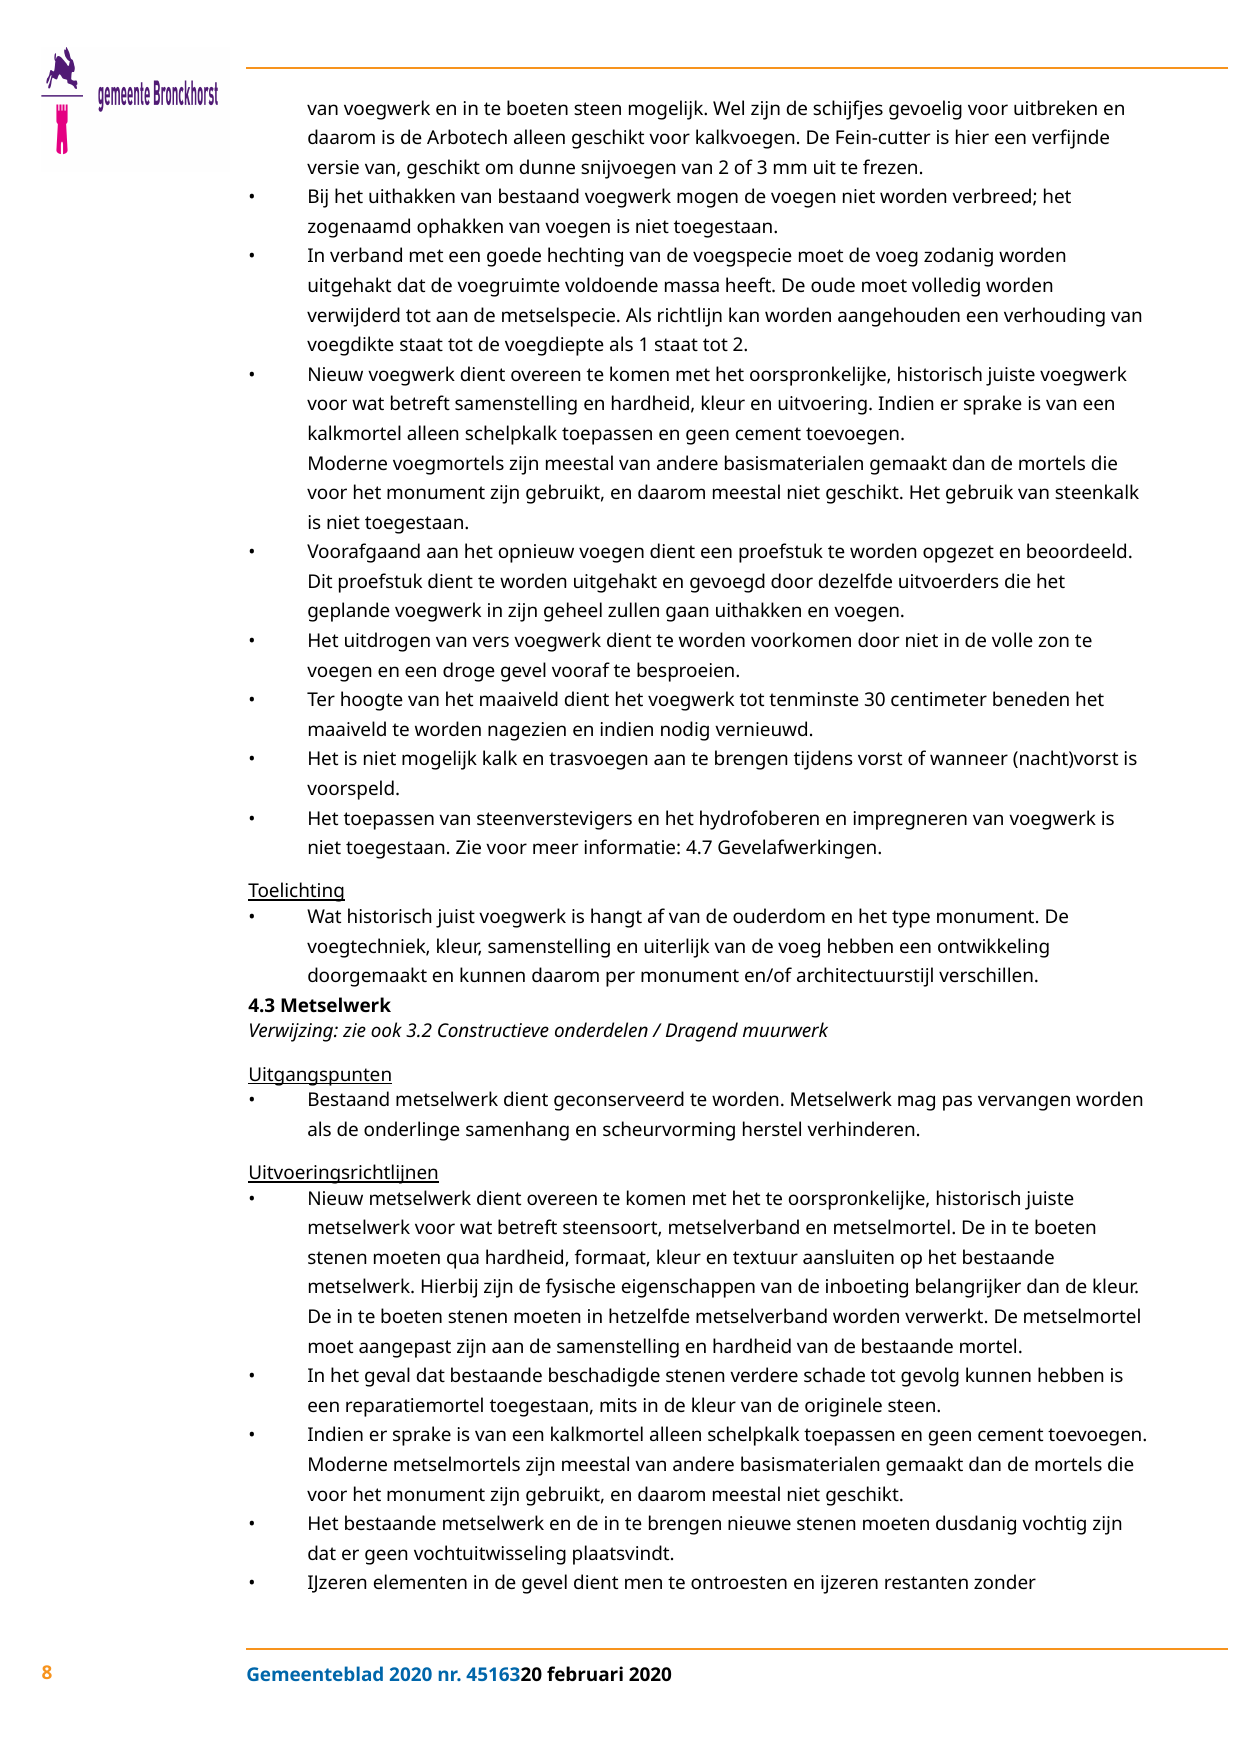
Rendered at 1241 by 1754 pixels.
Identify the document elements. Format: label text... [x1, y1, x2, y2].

list Moderne voegmortels zijn meestal van andere basismaterialen gemaakt dan de mortels die voor het monument zijn gebruikt, en daarom meestal niet geschikt. Het gebruik van steenkalk is niet toegestaan. [248, 450, 1152, 535]
list Voorafgaand aan het opnieuw voegen dient een proefstuk te worden opgezet en beoordeeld. Dit proefstuk dient te worden uitgehakt en gevoegd door dezelfde uitvoerders die het geplande voegwerk in zijn geheel zullen gaan uithakken en voegen. [248, 538, 1152, 623]
list Nieuw voegwerk dient overeen te komen met het oorspronkelijke, historisch juiste voegwerk voor wat betreft samenstelling en hardheid, kleur en uitvoering. Indien er sprake is van een kalkmortel alleen schelpkalk toepassen en geen cement toevoegen. [248, 361, 1152, 446]
text 4.3 Metselwerk [248, 992, 1152, 1018]
text Verwijzing: zie ook 3.2 Constructieve onderdelen / Dragend muurwerk [248, 1018, 1152, 1043]
list Het toepassen van steenverstevigers en het hydrofoberen en impregneren van voegwerk is niet toegestaan. Zie voor meer informatie: 4.7 Gevelafwerkingen. [248, 805, 1152, 860]
list Het is niet mogelijk kalk en trasvoegen aan te brengen tijdens vorst of wanneer (nacht)vorst is voorspeld. [248, 746, 1152, 801]
picture [41, 47, 231, 172]
list Wat historisch juist voegwerk is hangt af van de ouderdom en het type monument. De voegtechniek, kleur, samenstelling en uiterlijk van de voeg hebben een ontwikkeling doorgemaakt en kunnen daarom per monument en/of architectuurstijl verschillen. [248, 903, 1152, 988]
list Het uitdrogen van vers voegwerk dient te worden voorkomen door niet in de volle zon te voegen en een droge gevel vooraf te besproeien. [248, 627, 1152, 683]
list Bestaand metselwerk dient geconserveerd te worden. Metselwerk mag pas vervangen worden als de onderlinge samenhang en scheurvorming herstel verhinderen. [248, 1087, 1152, 1142]
list van voegwerk en in te boeten steen mogelijk. Wel zijn de schijfjes gevoelig voor uitbreken en daarom is de Arbotech alleen geschikt voor kalkvoegen. De Fein-cutter is hier een verfijnde versie van, geschikt om dunne snijvoegen van 2 of 3 mm uit te frezen. [248, 95, 1152, 180]
text Uitgangspunten [248, 1061, 1152, 1087]
list In het geval dat bestaande beschadigde stenen verdere schade tot gevolg kunnen hebben is een reparatiemortel toegestaan, mits in de kleur van de originele steen. [248, 1362, 1152, 1418]
text Uitvoeringsrichtlijnen [248, 1159, 1152, 1185]
text Toelichting [248, 877, 1152, 903]
list In verband met een goede hechting van de voegspecie moet de voeg zodanig worden uitgehakt dat de voegruimte voldoende massa heeft. De oude moet volledig worden verwijderd tot aan de metselspecie. Als richtlijn kan worden aangehouden een verhouding van voegdikte staat tot de voegdiepte als 1 staat tot 2. [248, 243, 1152, 357]
list Nieuw metselwerk dient overeen te komen met het te oorspronkelijke, historisch juiste metselwerk voor wat betreft steensoort, metselverband en metselmortel. De in te boeten stenen moeten qua hardheid, formaat, kleur en textuur aansluiten op het bestaande metselwerk. Hierbij zijn de fysische eigenschappen van de inboeting belangrijker dan de kleur. De in te boeten stenen moeten in hetzelfde metselverband worden verwerkt. De metselmortel moet aangepast zijn aan de samenstelling en hardheid van de bestaande mortel. [248, 1185, 1152, 1359]
list IJzeren elementen in de gevel dient men te ontroesten en ijzeren restanten zonder [248, 1569, 1152, 1595]
list Indien er sprake is van een kalkmortel alleen schelpkalk toepassen en geen cement toevoegen. Moderne metselmortels zijn meestal van andere basismaterialen gemaakt dan de mortels die voor het monument zijn gebruikt, en daarom meestal niet geschikt. [248, 1422, 1152, 1507]
list Het bestaande metselwerk en de in te brengen nieuwe stenen moeten dusdanig vochtig zijn dat er geen vochtuitwisseling plaatsvindt. [248, 1510, 1152, 1566]
list Ter hoogte van het maaiveld dient het voegwerk tot tenminste 30 centimeter beneden het maaiveld te worden nagezien en indien nodig vernieuwd. [248, 686, 1152, 742]
list Bij het uithakken van bestaand voegwerk mogen de voegen niet worden verbreed; het zogenaamd ophakken van voegen is niet toegestaan. [248, 183, 1152, 239]
